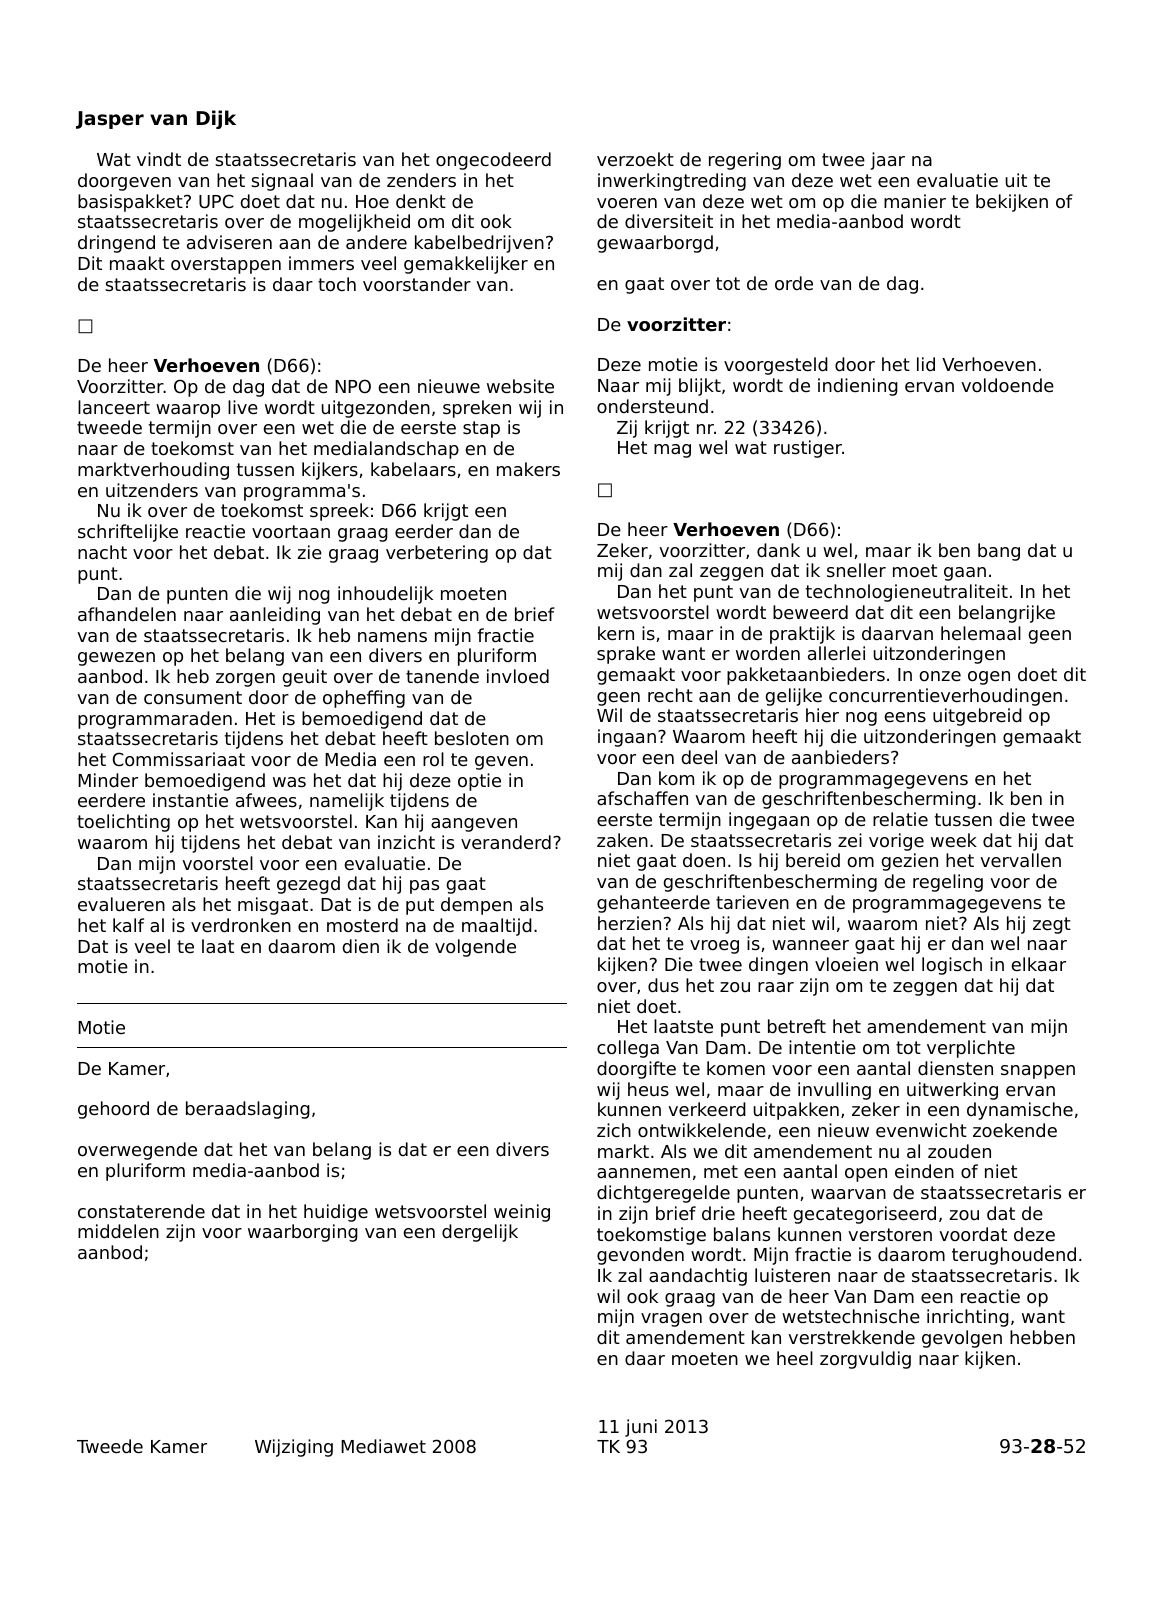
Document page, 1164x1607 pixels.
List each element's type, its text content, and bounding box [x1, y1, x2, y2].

text Dan mijn voorstel voor een evaluatie. De staatssecretaris heeft gezegd dat hij pas gaat evalueren als het misgaat. Dat is de put dempen als het kalf al is verdronken en mosterd na de maaltijd. Dat is veel te laat en daarom dien ik de volgende motie in. [77, 853, 567, 978]
text Nu ik over de toekomst spreek: D66 krijgt een schriftelijke reactie voortaan graag eerder dan de nacht voor het debat. Ik zie graag verbetering op dat punt. [77, 501, 567, 584]
text Wat vindt de staatssecretaris van het ongecodeerd doorgeven van het signaal van de zenders in het basispakket? UPC doet dat nu. Hoe denkt de staatssecretaris over de mogelijkheid om dit ook dringend te adviseren aan de andere kabelbedrijven? Dit maakt overstappen immers veel gemakkelijker en de staatssecretaris is daar toch voorstander van. [77, 150, 567, 295]
text constaterende dat in het huidige wetsvoorstel weinig middelen zijn voor waarborging van een dergelijk aanbod; [77, 1201, 567, 1264]
text De heer Verhoeven (D66): [596, 520, 1087, 540]
text Het laatste punt betreft het amendement van mijn collega Van Dam. De intentie om tot verplichte doorgifte te komen voor een aantal diensten snappen wij heus wel, maar de invulling en uitwerking ervan kunnen verkeerd uitpakken, zeker in een dynamische, zich ontwikkelende, een nieuw evenwicht zoekende markt. Als we dit amendement nu al zouden aannemen, met een aantal open einden of niet dichtgeregelde punten, waarvan de staatssecretaris er in zijn brief drie heeft gecategoriseerd, zou dat de toekomstige balans kunnen verstoren voordat deze gevonden wordt. Mijn fractie is daarom terughoudend. Ik zal aandachtig luisteren naar de staatssecretaris. Ik wil ook graag van de heer Van Dam een reactie op mijn vragen over de wetstechnische inrichting, want dit amendement kan verstrekkende gevolgen hebben en daar moeten we heel zorgvuldig naar kijken. [596, 1017, 1087, 1369]
text Het mag wel wat rustiger. [596, 438, 1087, 459]
text Dan de punten die wij nog inhoudelijk moeten afhandelen naar aanleiding van het debat en de brief van de staatssecretaris. Ik heb namens mijn fractie gewezen op het belang van een divers en pluriform aanbod. Ik heb zorgen geuit over de tanende invloed van de consument door de opheffing van de programmaraden. Het is bemoedigend dat de staatssecretaris tijdens het debat heeft besloten om het Commissariaat voor de Media een rol te geven. Minder bemoedigend was het dat hij deze optie in eerdere instantie afwees, namelijk tijdens de toelichting op het wetsvoorstel. Kan hij aangeven waarom hij tijdens het debat van inzicht is veranderd? [77, 584, 567, 853]
text overwegende dat het van belang is dat er een divers en pluriform media-aanbod is; [77, 1140, 567, 1181]
text De voorzitter: [596, 314, 1087, 335]
text Voorzitter. Op de dag dat de NPO een nieuwe website lanceert waarop live wordt uitgezonden, spreken wij in tweede termijn over een wet die de eerste stap is naar de toekomst van het medialandschap en de marktverhouding tussen kijkers, kabelaars, en makers en uitzenders van programma's. [77, 377, 567, 501]
text Dan kom ik op de programmagegevens en het afschaffen van de geschriftenbescherming. Ik ben in eerste termijn ingegaan op de relatie tussen die twee zaken. De staatssecretaris zei vorige week dat hij dat niet gaat doen. Is hij bereid om gezien het vervallen van de geschriftenbescherming de regeling voor de gehanteerde tarieven en de programmagegevens te herzien? Als hij dat niet wil, waarom niet? Als hij zegt dat het te vroeg is, wanneer gaat hij er dan wel naar kijken? Die twee dingen vloeien wel logisch in elkaar over, dus het zou raar zijn om te zeggen dat hij dat niet doet. [596, 768, 1087, 1017]
text De Kamer, [77, 1058, 567, 1079]
text gehoord de beraadslaging, [77, 1099, 567, 1120]
text en gaat over tot de orde van de dag. [596, 274, 1087, 294]
text Zij krijgt nr. 22 (33426). [596, 417, 1087, 438]
text De heer Verhoeven (D66): [77, 356, 567, 377]
text Dan het punt van de technologieneutraliteit. In het wetsvoorstel wordt beweerd dat dit een belangrijke kern is, maar in de praktijk is daarvan helemaal geen sprake want er worden allerlei uitzonderingen gemaakt voor pakketaanbieders. In onze ogen doet dit geen recht aan de gelijke concurrentieverhoudingen. Wil de staatssecretaris hier nog eens uitgebreid op ingaan? Waarom heeft hij die uitzonderingen gemaakt voor een deel van de aanbieders? [596, 582, 1087, 768]
text Motie [77, 1018, 567, 1038]
text □ [77, 315, 567, 336]
text verzoekt de regering om twee jaar na inwerkingtreding van deze wet een evaluatie uit te voeren van deze wet om op die manier te bekijken of de diversiteit in het media-aanbod wordt gewaarborgd, [596, 150, 1087, 254]
text Zeker, voorzitter, dank u wel, maar ik ben bang dat u mij dan zal zeggen dat ik sneller moet gaan. [596, 540, 1087, 582]
text □ [596, 479, 1087, 500]
text Deze motie is voorgesteld door het lid Verhoeven. Naar mij blijkt, wordt de indiening ervan voldoende ondersteund. [596, 355, 1087, 417]
